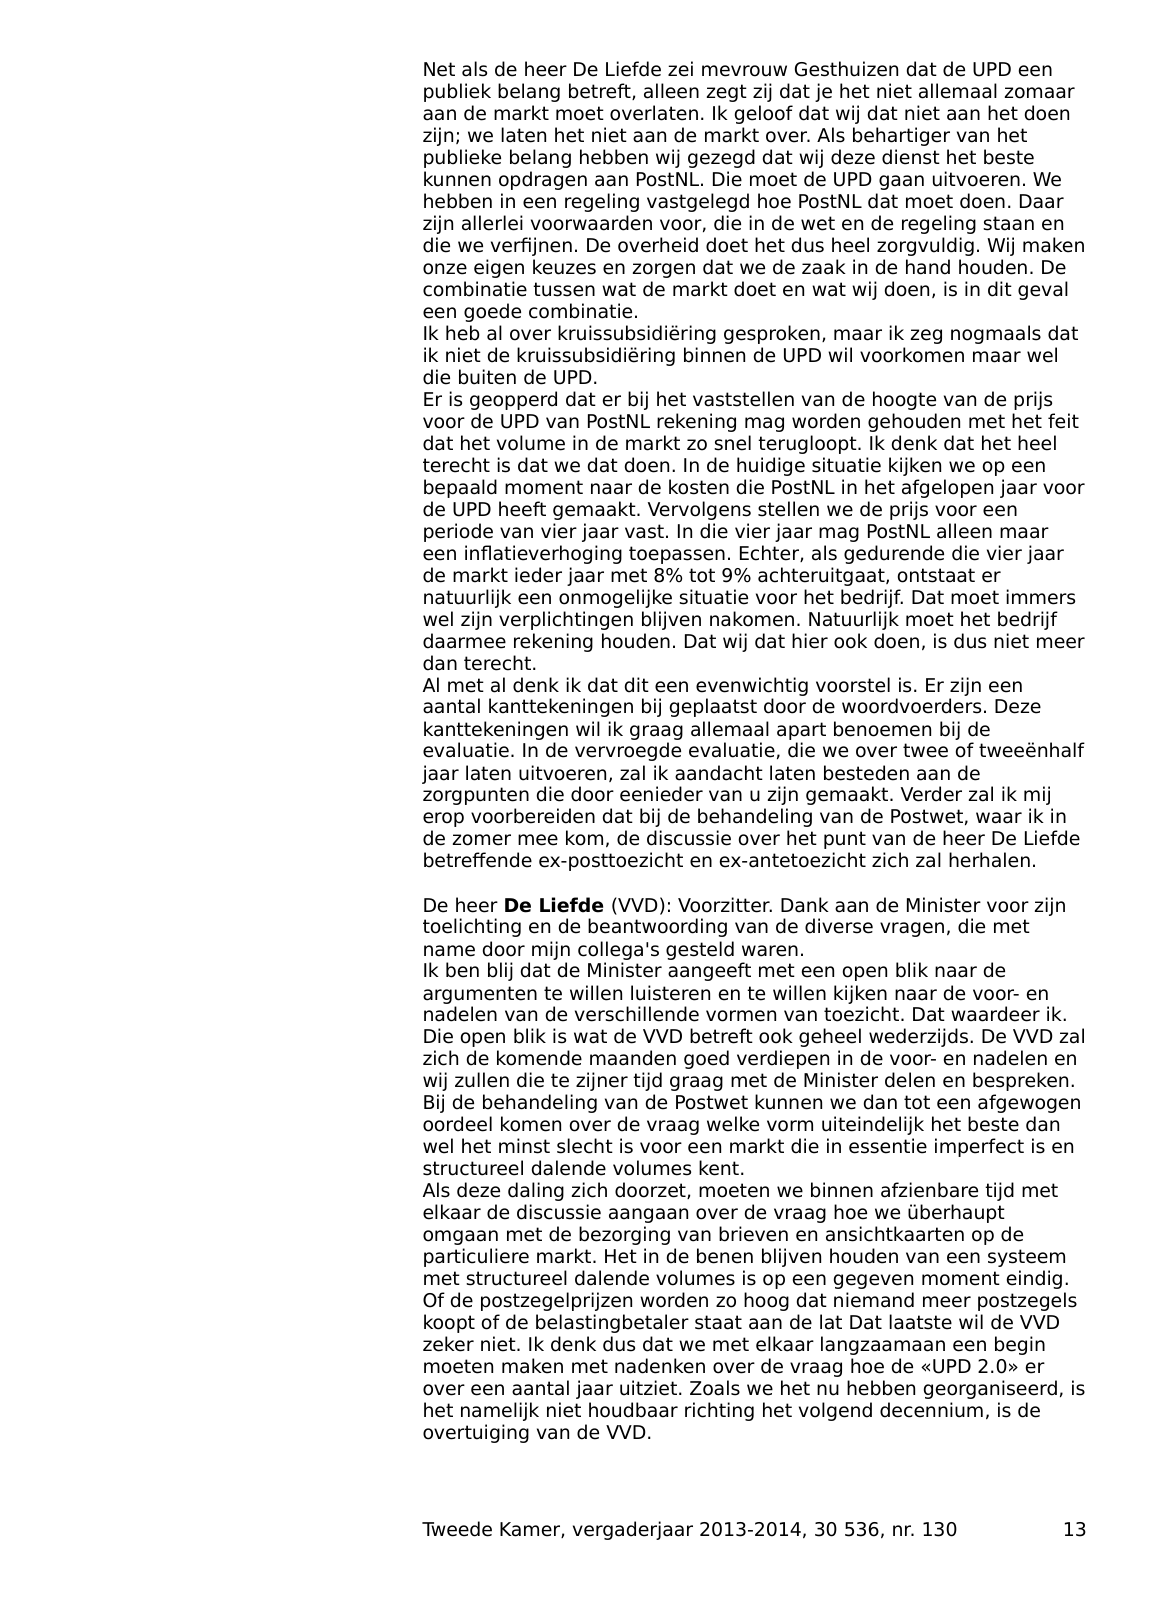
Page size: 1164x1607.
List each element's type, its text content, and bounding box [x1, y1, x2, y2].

text Ik heb al over kruissubsidiëring gesproken, maar ik zeg nogmaals dat ik niet de kruissubsidiëring binnen de UPD wil voorkomen maar wel die buiten de UPD. [422, 323, 1087, 389]
text Ik ben blij dat de Minister aangeeft met een open blik naar de argumenten te willen luisteren en te willen kijken naar de voor- en nadelen van de verschillende vormen van toezicht. Dat waardeer ik. Die open blik is wat de VVD betreft ook geheel wederzijds. De VVD zal zich de komende maanden goed verdiepen in de voor- en nadelen en wij zullen die te zijner tijd graag met de Minister delen en bespreken. Bij de behandeling van de Postwet kunnen we dan tot een afgewogen oordeel komen over de vraag welke vorm uiteindelijk het beste dan wel het minst slecht is voor een markt die in essentie imperfect is en structureel dalende volumes kent. [422, 960, 1087, 1180]
text Net als de heer De Liefde zei mevrouw Gesthuizen dat de UPD een publiek belang betreft, alleen zegt zij dat je het niet allemaal zomaar aan de markt moet overlaten. Ik geloof dat wij dat niet aan het doen zijn; we laten het niet aan de markt over. Als behartiger van het publieke belang hebben wij gezegd dat wij deze dienst het beste kunnen opdragen aan PostNL. Die moet de UPD gaan uitvoeren. We hebben in een regeling vastgelegd hoe PostNL dat moet doen. Daar zijn allerlei voorwaarden voor, die in de wet en de regeling staan en die we verfijnen. De overheid doet het dus heel zorgvuldig. Wij maken onze eigen keuzes en zorgen dat we de zaak in de hand houden. De combinatie tussen wat de markt doet en wat wij doen, is in dit geval een goede combinatie. [422, 59, 1087, 323]
text Er is geopperd dat er bij het vaststellen van de hoogte van de prijs voor de UPD van PostNL rekening mag worden gehouden met het feit dat het volume in de markt zo snel terugloopt. Ik denk dat het heel terecht is dat we dat doen. In de huidige situatie kijken we op een bepaald moment naar de kosten die PostNL in het afgelopen jaar voor de UPD heeft gemaakt. Vervolgens stellen we de prijs voor een periode van vier jaar vast. In die vier jaar mag PostNL alleen maar een inflatieverhoging toepassen. Echter, als gedurende die vier jaar de markt ieder jaar met 8% tot 9% achteruitgaat, ontstaat er natuurlijk een onmogelijke situatie voor het bedrijf. Dat moet immers wel zijn verplichtingen blijven nakomen. Natuurlijk moet het bedrijf daarmee rekening houden. Dat wij dat hier ook doen, is dus niet meer dan terecht. [422, 389, 1087, 674]
text Als deze daling zich doorzet, moeten we binnen afzienbare tijd met elkaar de discussie aangaan over de vraag hoe we überhaupt omgaan met de bezorging van brieven en ansichtkaarten op de particuliere markt. Het in de benen blijven houden van een systeem met structureel dalende volumes is op een gegeven moment eindig. Of de postzegelprijzen worden zo hoog dat niemand meer postzegels koopt of de belastingbetaler staat aan de lat Dat laatste wil de VVD zeker niet. Ik denk dus dat we met elkaar langzaamaan een begin moeten maken met nadenken over de vraag hoe de «UPD 2.0» er over een aantal jaar uitziet. Zoals we het nu hebben georganiseerd, is het namelijk niet houdbaar richting het volgend decennium, is de overtuiging van de VVD. [422, 1180, 1087, 1444]
text Al met al denk ik dat dit een evenwichtig voorstel is. Er zijn een aantal kanttekeningen bij geplaatst door de woordvoerders. Deze kanttekeningen wil ik graag allemaal apart benoemen bij de evaluatie. In de vervroegde evaluatie, die we over twee of tweeënhalf jaar laten uitvoeren, zal ik aandacht laten besteden aan de zorgpunten die door eenieder van u zijn gemaakt. Verder zal ik mij erop voorbereiden dat bij de behandeling van de Postwet, waar ik in de zomer mee kom, de discussie over het punt van de heer De Liefde betreffende ex-posttoezicht en ex-antetoezicht zich zal herhalen. [422, 674, 1087, 872]
text De heer De Liefde (VVD): Voorzitter. Dank aan de Minister voor zijn toelichting en de beantwoording van de diverse vragen, die met name door mijn collega's gesteld waren. [422, 894, 1087, 960]
